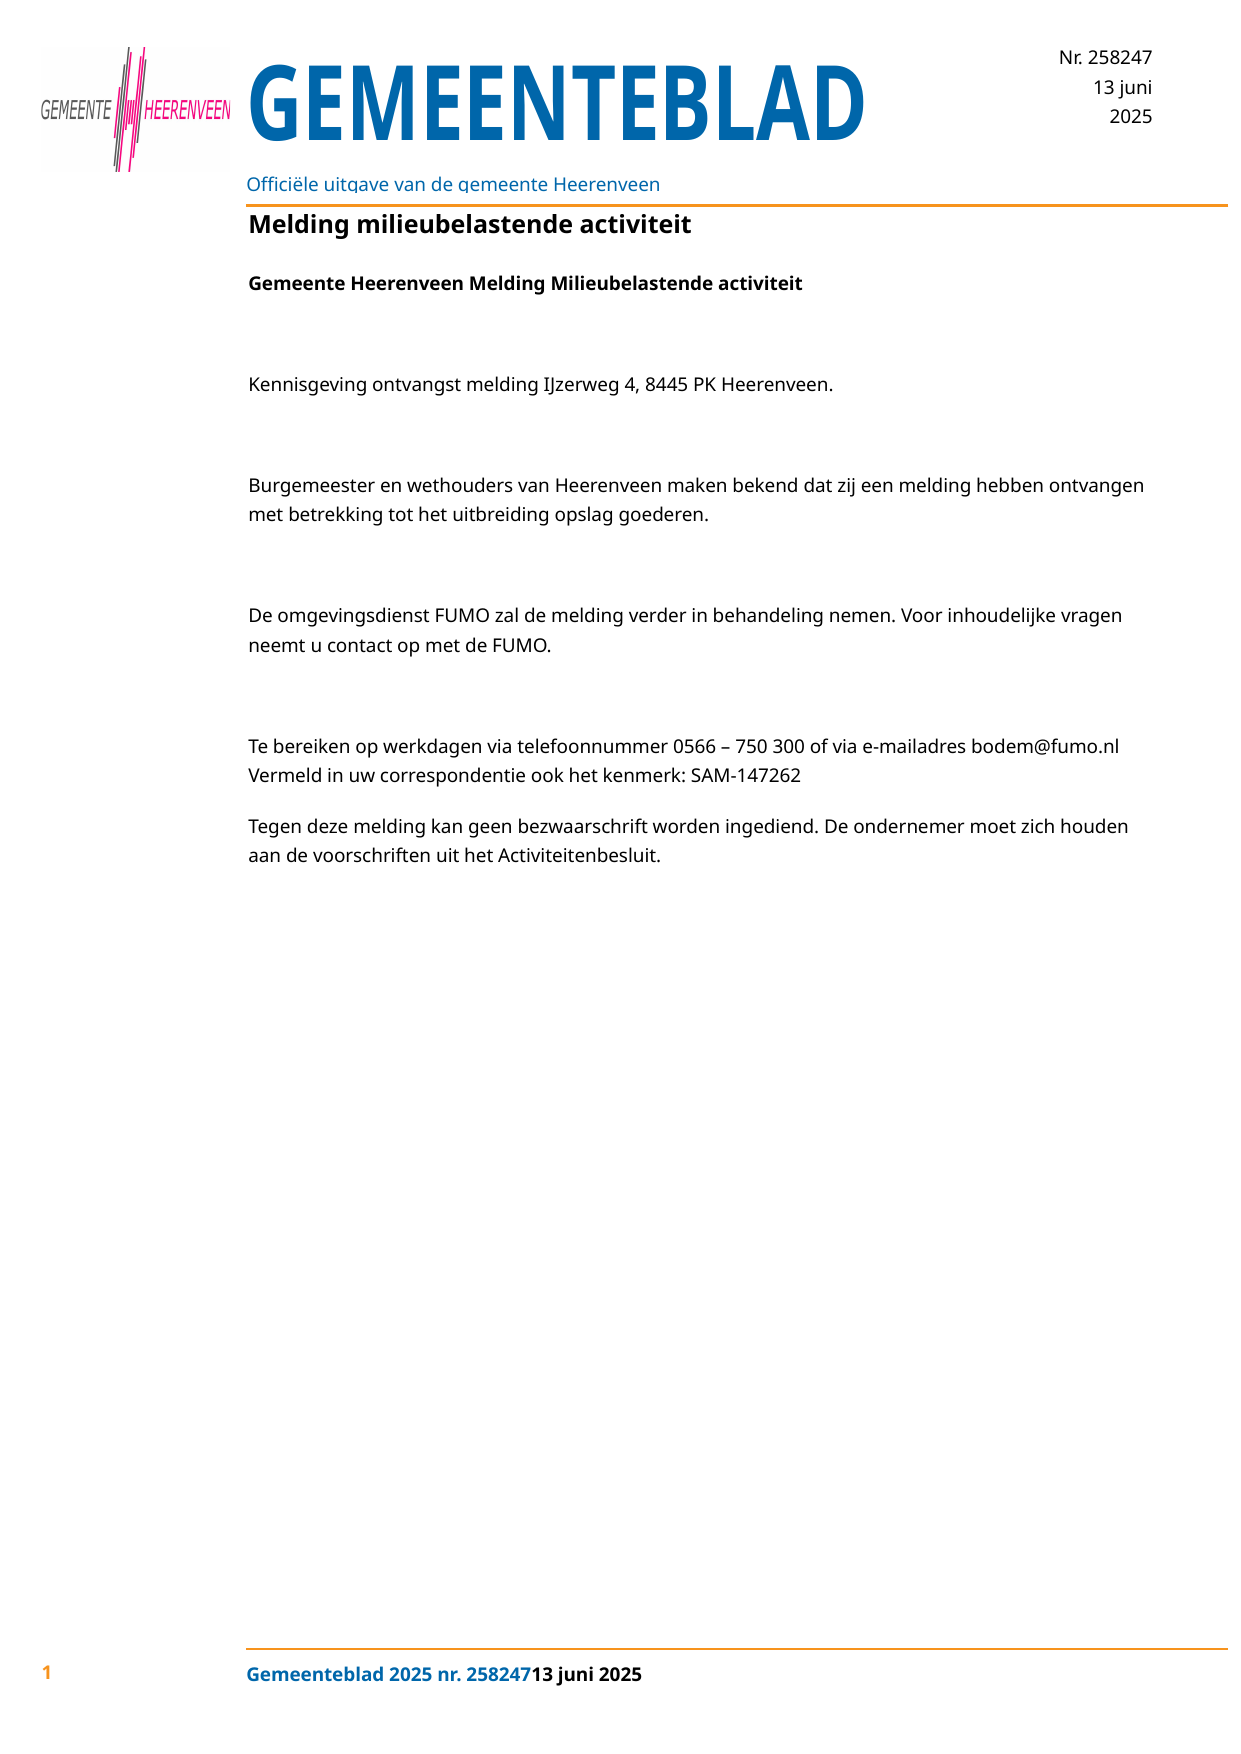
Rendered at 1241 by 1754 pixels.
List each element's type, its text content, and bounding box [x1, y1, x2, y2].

text Te bereiken op werkdagen via telefoonnummer 0566 – 750 300 of via e-mailadres bodem@fumo.nl Vermeld in uw correspondentie ook het kenmerk: SAM-147262 [248, 733, 1152, 788]
text Burgemeester en wethouders van Heerenveen maken bekend dat zij een melding hebben ontvangen met betrekking tot het uitbreiding opslag goederen. [248, 472, 1152, 527]
picture [41, 47, 231, 172]
text Gemeente Heerenveen Melding Milieubelastende activiteit [248, 270, 1152, 296]
text Kennisgeving ontvangst melding IJzerweg 4, 8445 PK Heerenveen. [248, 371, 1152, 397]
text Melding milieubelastende activiteit [248, 207, 1152, 241]
text Tegen deze melding kan geen bezwaarschrift worden ingediend. De ondernemer moet zich houden aan de voorschriften uit het Activiteitenbesluit. [248, 813, 1152, 868]
text De omgevingsdienst FUMO zal de melding verder in behandeling nemen. Voor inhoudelijke vragen neemt u contact op met de FUMO. [248, 602, 1152, 658]
